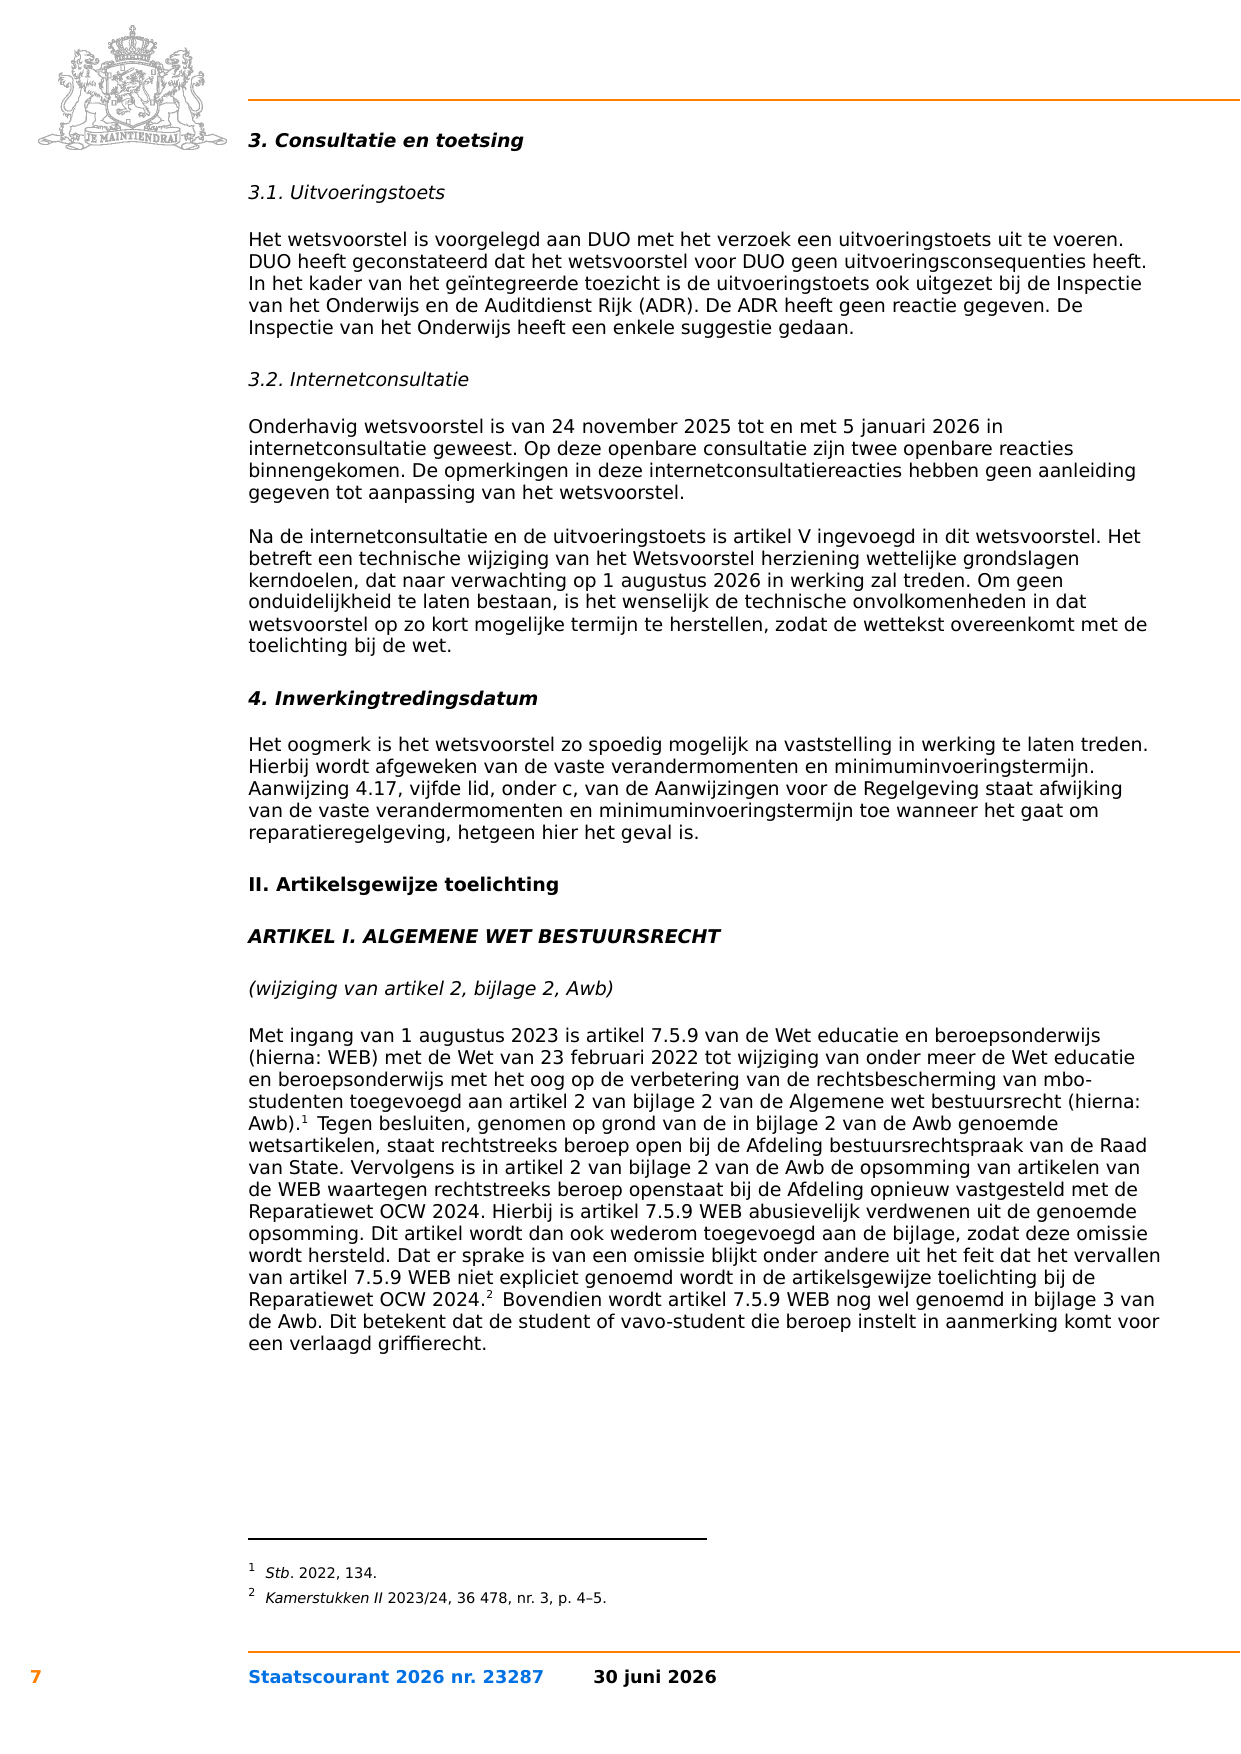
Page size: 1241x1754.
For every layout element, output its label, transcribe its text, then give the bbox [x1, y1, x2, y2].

text Onderhavig wetsvoorstel is van 24 november 2025 tot en met 5 januari 2026 in internetconsultatie geweest. Op deze openbare consultatie zijn twee openbare reacties binnengekomen. De opmerkingen in deze internetconsultatiereacties hebben geen aanleiding gegeven tot aanpassing van het wetsvoorstel. [248, 416, 1163, 504]
subtitle 4. Inwerkingtredingsdatum [248, 687, 1163, 709]
text Het oogmerk is het wetsvoorstel zo spoedig mogelijk na vaststelling in werking te laten treden. Hierbij wordt afgeweken van de vaste verandermomenten en minimuminvoeringstermijn. Aanwijzing 4.17, vijfde lid, onder c, van de Aanwijzingen voor de Regelgeving staat afwijking van de vaste verandermomenten en minimuminvoeringstermijn toe wanneer het gaat om reparatieregelgeving, hetgeen hier het geval is. [248, 734, 1163, 844]
subtitle ARTIKEL I. ALGEMENE WET BESTUURSRECHT [248, 926, 1163, 948]
text Kamerstukken II 2023/24, 36 478, nr. 3, p. 4–5. [248, 1586, 1163, 1608]
text Het wetsvoorstel is voorgelegd aan DUO met het verzoek een uitvoeringstoets uit te voeren. DUO heeft geconstateerd dat het wetsvoorstel voor DUO geen uitvoeringsconsequenties heeft. In het kader van het geïntegreerde toezicht is de uitvoeringstoets ook uitgezet bij de Inspectie van het Onderwijs en de Auditdienst Rijk (ADR). De ADR heeft geen reactie gegeven. De Inspectie van het Onderwijs heeft een enkele suggestie gedaan. [248, 229, 1163, 339]
picture [38, 25, 227, 150]
subtitle 3.1. Uitvoeringstoets [248, 182, 1163, 204]
subtitle II. Artikelsgewijze toelichting [248, 874, 1163, 896]
text Met ingang van 1 augustus 2023 is artikel 7.5.9 van de Wet educatie en beroepsonderwijs (hierna: WEB) met de Wet van 23 februari 2022 tot wijziging van onder meer de Wet educatie en beroepsonderwijs met het oog op de verbetering van de rechtsbescherming van mbo-studenten toegevoegd aan artikel 2 van bijlage 2 van de Algemene wet bestuursrecht (hierna: Awb). Tegen besluiten, genomen op grond van de in bijlage 2 van de Awb genoemde wetsartikelen, staat rechtstreeks beroep open bij de Afdeling bestuursrechtspraak van de Raad van State. Vervolgens is in artikel 2 van bijlage 2 van de Awb de opsomming van artikelen van de WEB waartegen rechtstreeks beroep openstaat bij de Afdeling opnieuw vastgesteld met de Reparatiewet OCW 2024. Hierbij is artikel 7.5.9 WEB abusievelijk verdwenen uit de genoemde opsomming. Dit artikel wordt dan ook wederom toegevoegd aan de bijlage, zodat deze omissie wordt hersteld. Dat er sprake is van een omissie blijkt onder andere uit het feit dat het vervallen van artikel 7.5.9 WEB niet expliciet genoemd wordt in de artikelsgewijze toelichting bij de Reparatiewet OCW 2024. Bovendien wordt artikel 7.5.9 WEB nog wel genoemd in bijlage 3 van de Awb. Dit betekent dat de student of vavo-student die beroep instelt in aanmerking komt voor een verlaagd griffierecht. [248, 1025, 1163, 1355]
text Stb. 2022, 134. [248, 1561, 1163, 1583]
subtitle 3. Consultatie en toetsing [248, 130, 1163, 152]
subtitle (wijziging van artikel 2, bijlage 2, Awb) [248, 978, 1163, 1000]
text Na de internetconsultatie en de uitvoeringstoets is artikel V ingevoegd in dit wetsvoorstel. Het betreft een technische wijziging van het Wetsvoorstel herziening wettelijke grondslagen kerndoelen, dat naar verwachting op 1 augustus 2026 in werking zal treden. Om geen onduidelijkheid te laten bestaan, is het wenselijk de technische onvolkomenheden in dat wetsvoorstel op zo kort mogelijke termijn te herstellen, zodat de wettekst overeenkomt met de toelichting bij de wet. [248, 526, 1163, 657]
subtitle 3.2. Internetconsultatie [248, 369, 1163, 391]
